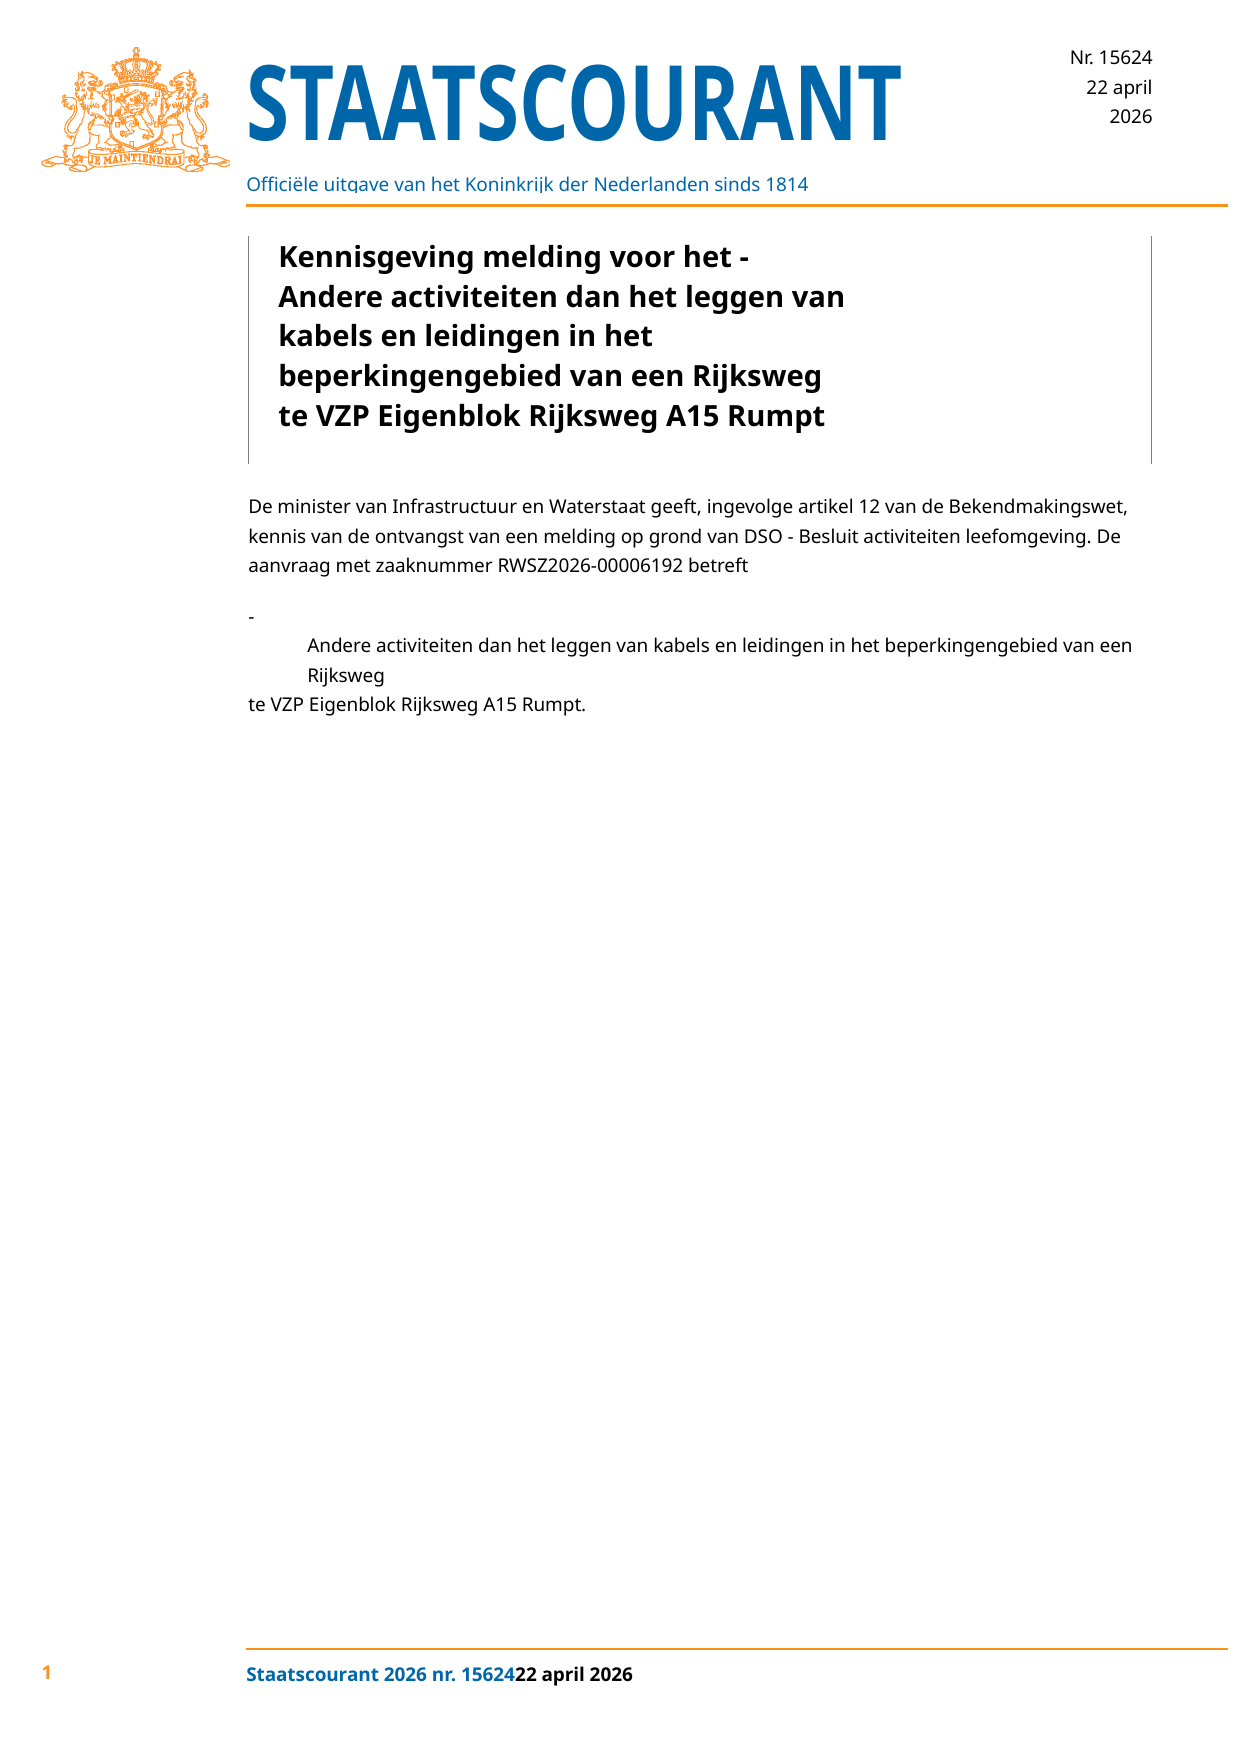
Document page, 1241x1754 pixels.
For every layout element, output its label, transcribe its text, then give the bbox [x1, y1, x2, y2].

table_header [850, 414, 1151, 464]
text te VZP Eigenblok Rijksweg A15 Rumpt. [248, 692, 1152, 717]
list Andere activiteiten dan het leggen van kabels en leidingen in het beperkingengebied van een Rijksweg [248, 632, 1152, 688]
picture [41, 47, 231, 172]
table_header [1090, 236, 1151, 413]
table_header [850, 236, 912, 413]
picture [912, 236, 1090, 414]
table_header Kennisgeving melding voor het -Andere activiteiten dan het leggen van kabels en leidingen in het beperkingengebied van een Rijksweg te VZP Eigenblok Rijksweg A15 Rumpt [249, 236, 850, 464]
text De minister van Infrastructuur en Waterstaat geeft, ingevolge artikel 12 van de Bekendmakingswet, kennis van de ontvangst van een melding op grond van DSO - Besluit activiteiten leefomgeving. De aanvraag met zaaknummer RWSZ2026-00006192 betreft [248, 493, 1152, 578]
